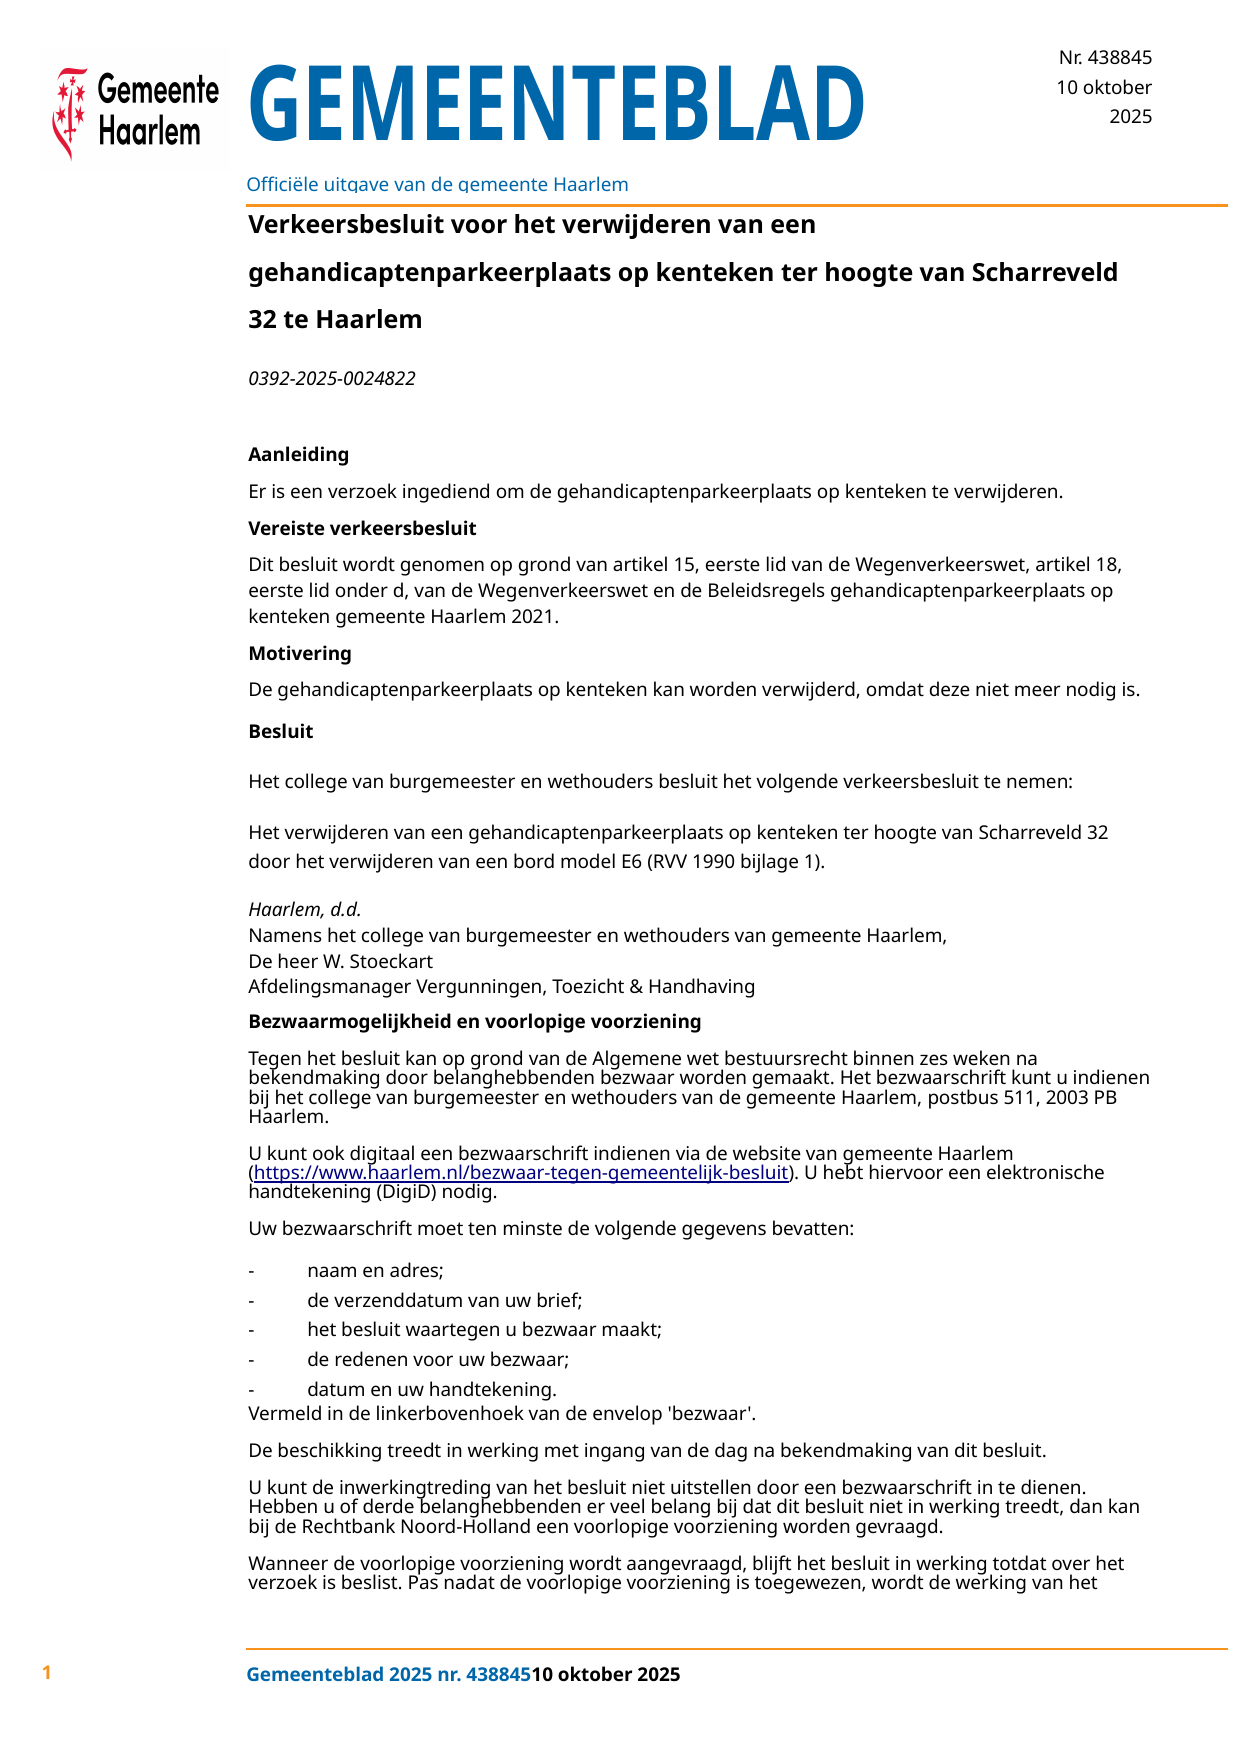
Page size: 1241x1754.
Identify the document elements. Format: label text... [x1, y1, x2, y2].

picture [41, 47, 231, 172]
list datum en uw handtekening. [248, 1376, 1152, 1401]
text Vermeld in de linkerbovenhoek van de envelop 'bezwaar'. [248, 1405, 1152, 1424]
text Wanneer de voorlopige voorziening wordt aangevraagd, blijft het besluit in werking totdat over het verzoek is beslist. Pas nadat de voorlopige voorziening is toegewezen, wordt de werking van het [248, 1555, 1152, 1593]
text De heer W. Stoeckart [248, 948, 1152, 974]
list naam en adres; [248, 1257, 1152, 1283]
list het besluit waartegen u bezwaar maakt; [248, 1317, 1152, 1342]
text Er is een verzoek ingediend om de gehandicaptenparkeerplaats op kenteken te verwijderen. [248, 478, 1152, 504]
text Aanleiding [248, 442, 1152, 467]
text Besluit [248, 718, 1152, 744]
text Bezwaarmogelijkheid en voorlopige voorziening [248, 1013, 1152, 1032]
text Verkeersbesluit voor het verwijderen van een gehandicaptenparkeerplaats op kenteken ter hoogte van Scharreveld 32 te Haarlem [248, 207, 1152, 336]
text Haarlem, d.d. [248, 897, 1152, 922]
text De gehandicaptenparkeerplaats op kenteken kan worden verwijderd, omdat deze niet meer nodig is. [248, 676, 1152, 702]
list de redenen voor uw bezwaar; [248, 1346, 1152, 1372]
text Afdelingsmanager Vergunningen, Toezicht & Handhaving [248, 974, 1152, 999]
text Uw bezwaarschrift moet ten minste de volgende gegevens bevatten: [248, 1220, 1152, 1240]
text U kunt ook digitaal een bezwaarschrift indienen via de website van gemeente Haarlem (https://www.haarlem.nl/bezwaar-tegen-gemeentelijk-besluit). U hebt hiervoor een elektronische handtekening (DigiD) nodig. [248, 1145, 1152, 1203]
text Het verwijderen van een gehandicaptenparkeerplaats op kenteken ter hoogte van Scharreveld 32 door het verwijderen van een bord model E6 (RVV 1990 bijlage 1). [248, 819, 1152, 874]
text Tegen het besluit kan op grond van de Algemene wet bestuursrecht binnen zes weken na bekendmaking door belanghebbenden bezwaar worden gemaakt. Het bezwaarschrift kunt u indienen bij het college van burgemeester en wethouders van de gemeente Haarlem, postbus 511, 2003 PB Haarlem. [248, 1050, 1152, 1127]
text 0392-2025-0024822 [248, 366, 1152, 391]
text Namens het college van burgemeester en wethouders van gemeente Haarlem, [248, 922, 1152, 948]
list de verzenddatum van uw brief; [248, 1287, 1152, 1313]
text Dit besluit wordt genomen op grond van artikel 15, eerste lid van de Wegenverkeerswet, artikel 18, eerste lid onder d, van de Wegenverkeerswet en de Beleidsregels gehandicaptenparkeerplaats op kenteken gemeente Haarlem 2021. [248, 552, 1152, 629]
text Motivering [248, 640, 1152, 665]
text U kunt de inwerkingtreding van het besluit niet uitstellen door een bezwaarschrift in te dienen. Hebben u of derde belanghebbenden er veel belang bij dat dit besluit niet in werking treedt, dan kan bij de Rechtbank Noord-Holland een voorlopige voorziening worden gevraagd. [248, 1479, 1152, 1537]
text Het college van burgemeester en wethouders besluit het volgende verkeersbesluit te nemen: [248, 769, 1152, 794]
text Vereiste verkeersbesluit [248, 515, 1152, 541]
text De beschikking treedt in werking met ingang van de dag na bekendmaking van dit besluit. [248, 1442, 1152, 1462]
